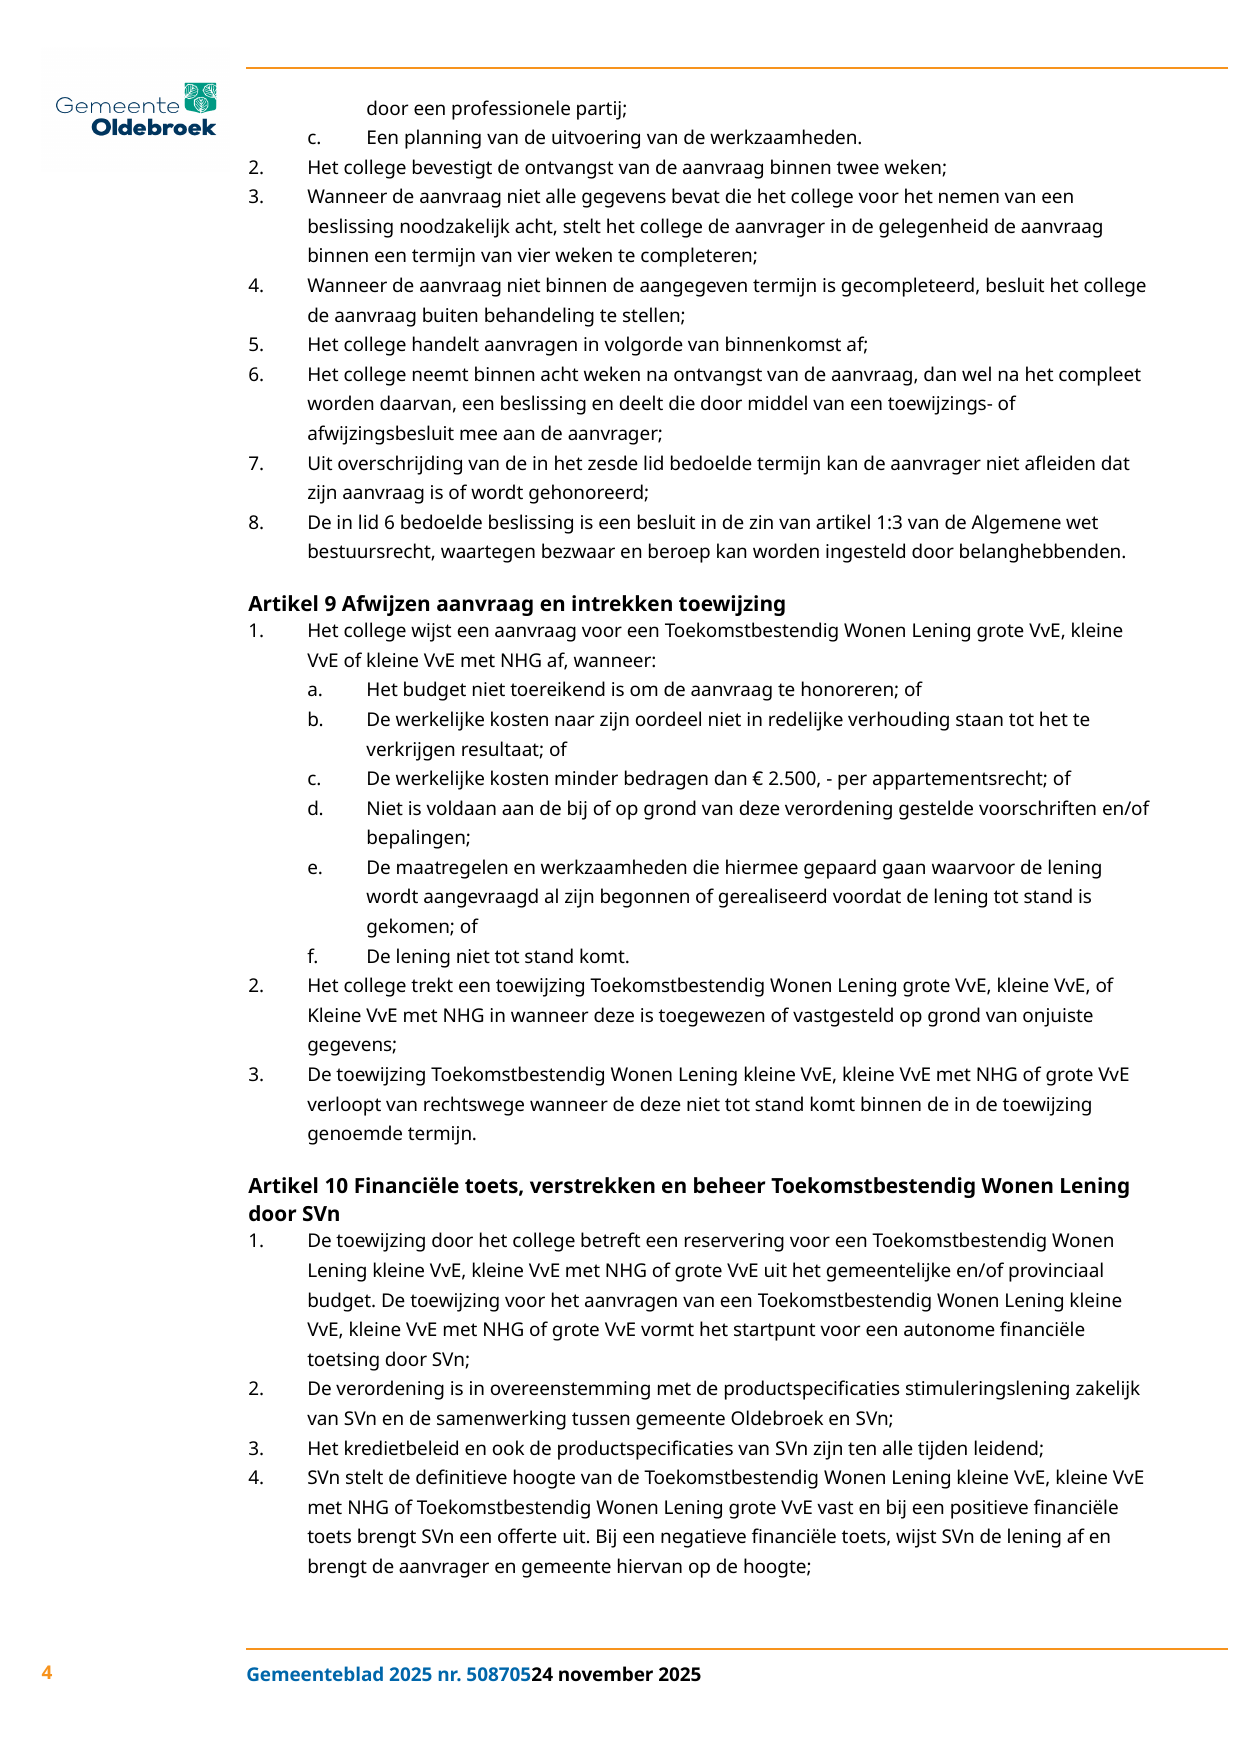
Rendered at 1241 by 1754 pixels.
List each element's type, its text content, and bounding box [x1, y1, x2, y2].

list SVn stelt de definitieve hoogte van de Toekomstbestendig Wonen Lening kleine VvE, kleine VvE met NHG of Toekomstbestendig Wonen Lening grote VvE vast en bij een positieve financiële toets brengt SVn een offerte uit. Bij een negatieve financiële toets, wijst SVn de lening af en brengt de aanvrager en gemeente hiervan op de hoogte; [248, 1464, 1152, 1579]
list De toewijzing door het college betreft een reservering voor een Toekomstbestendig Wonen Lening kleine VvE, kleine VvE met NHG of grote VvE uit het gemeentelijke en/of provinciaal budget. De toewijzing voor het aanvragen van een Toekomstbestendig Wonen Lening kleine VvE, kleine VvE met NHG of grote VvE vormt het startpunt voor een autonome financiële toetsing door SVn; [248, 1228, 1152, 1372]
list door een professionele partij; [307, 95, 1152, 121]
text Artikel 9 Afwijzen aanvraag en intrekken toewijzing [248, 589, 1152, 617]
list De maatregelen en werkzaamheden die hiermee gepaard gaan waarvoor de lening wordt aangevraagd al zijn begonnen of gerealiseerd voordat de lening tot stand is gekomen; of [307, 854, 1152, 939]
list De werkelijke kosten naar zijn oordeel niet in redelijke verhouding staan tot het te verkrijgen resultaat; of [307, 706, 1152, 761]
list De werkelijke kosten minder bedragen dan € 2.500, - per appartementsrecht; of [307, 765, 1152, 791]
list De verordening is in overeenstemming met de productspecificaties stimuleringslening zakelijk van SVn en de samenwerking tussen gemeente Oldebroek en SVn; [248, 1376, 1152, 1431]
list Uit overschrijding van de in het zesde lid bedoelde termijn kan de aanvrager niet afleiden dat zijn aanvraag is of wordt gehonoreerd; [248, 450, 1152, 505]
list De toewijzing Toekomstbestendig Wonen Lening kleine VvE, kleine VvE met NHG of grote VvE verloopt van rechtswege wanneer de deze niet tot stand komt binnen de in de toewijzing genoemde termijn. [248, 1061, 1152, 1146]
list Wanneer de aanvraag niet binnen de aangegeven termijn is gecompleteerd, besluit het college de aanvraag buiten behandeling te stellen; [248, 272, 1152, 328]
list De lening niet tot stand komt. [307, 943, 1152, 968]
list Niet is voldaan aan de bij of op grond van deze verordening gestelde voorschriften en/of bepalingen; [307, 795, 1152, 850]
list Het college bevestigt de ontvangst van de aanvraag binnen twee weken; [248, 154, 1152, 180]
list Het college wijst een aanvraag voor een Toekomstbestendig Wonen Lening grote VvE, kleine VvE of kleine VvE met NHG af, wanneer: [248, 617, 1152, 673]
list Het college neemt binnen acht weken na ontvangst van de aanvraag, dan wel na het compleet worden daarvan, een beslissing en deelt die door middel van een toewijzings- of afwijzingsbesluit mee aan de aanvrager; [248, 361, 1152, 446]
text Artikel 10 Financiële toets, verstrekken en beheer Toekomstbestendig Wonen Lening door SVn [248, 1171, 1152, 1228]
list Wanneer de aanvraag niet alle gegevens bevat die het college voor het nemen van een beslissing noodzakelijk acht, stelt het college de aanvrager in de gelegenheid de aanvraag binnen een termijn van vier weken te completeren; [248, 183, 1152, 268]
list De in lid 6 bedoelde beslissing is een besluit in de zin van artikel 1:3 van de Algemene wet bestuursrecht, waartegen bezwaar en beroep kan worden ingesteld door belanghebbenden. [248, 509, 1152, 564]
list Het kredietbeleid en ook de productspecificaties van SVn zijn ten alle tijden leidend; [248, 1435, 1152, 1460]
list Het college trekt een toewijzing Toekomstbestendig Wonen Lening grote VvE, kleine VvE, of Kleine VvE met NHG in wanneer deze is toegewezen of vastgesteld op grond van onjuiste gegevens; [248, 972, 1152, 1057]
list Het budget niet toereikend is om de aanvraag te honoreren; of [307, 677, 1152, 702]
list Een planning van de uitvoering van de werkzaamheden. [307, 124, 1152, 150]
picture [41, 47, 231, 172]
list Het college handelt aanvragen in volgorde van binnenkomst af; [248, 331, 1152, 357]
